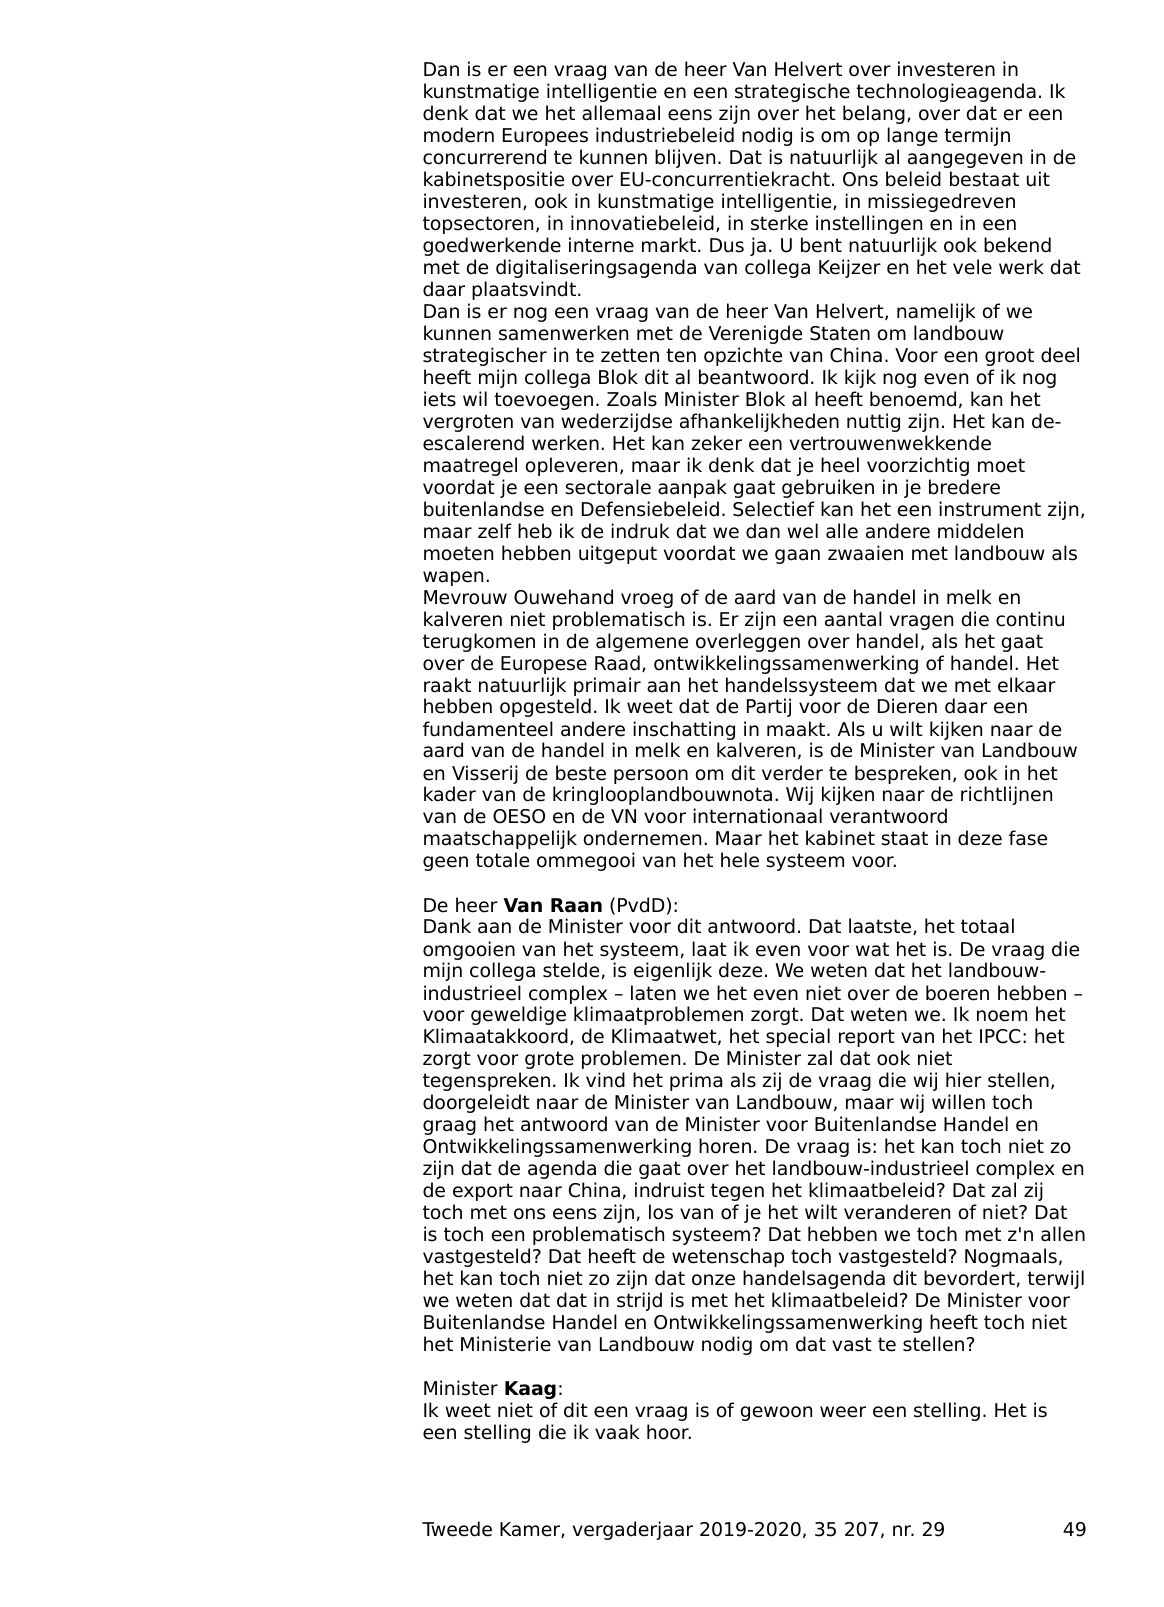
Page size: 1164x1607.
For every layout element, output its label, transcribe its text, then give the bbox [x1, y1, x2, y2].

text Mevrouw Ouwehand vroeg of de aard van de handel in melk en kalveren niet problematisch is. Er zijn een aantal vragen die continu terugkomen in de algemene overleggen over handel, als het gaat over de Europese Raad, ontwikkelingssamenwerking of handel. Het raakt natuurlijk primair aan het handelssysteem dat we met elkaar hebben opgesteld. Ik weet dat de Partij voor de Dieren daar een fundamenteel andere inschatting in maakt. Als u wilt kijken naar de aard van de handel in melk en kalveren, is de Minister van Landbouw en Visserij de beste persoon om dit verder te bespreken, ook in het kader van de kringlooplandbouwnota. Wij kijken naar de richtlijnen van de OESO en de VN voor internationaal verantwoord maatschappelijk ondernemen. Maar het kabinet staat in deze fase geen totale ommegooi van het hele systeem voor. [422, 587, 1087, 872]
text Minister Kaag: [422, 1378, 1087, 1400]
text Ik weet niet of dit een vraag is of gewoon weer een stelling. Het is een stelling die ik vaak hoor. [422, 1400, 1087, 1444]
text De heer Van Raan (PvdD): [422, 894, 1087, 916]
text Dank aan de Minister voor dit antwoord. Dat laatste, het totaal omgooien van het systeem, laat ik even voor wat het is. De vraag die mijn collega stelde, is eigenlijk deze. We weten dat het landbouw-industrieel complex – laten we het even niet over de boeren hebben – voor geweldige klimaatproblemen zorgt. Dat weten we. Ik noem het Klimaatakkoord, de Klimaatwet, het special report van het IPCC: het zorgt voor grote problemen. De Minister zal dat ook niet tegenspreken. Ik vind het prima als zij de vraag die wij hier stellen, doorgeleidt naar de Minister van Landbouw, maar wij willen toch graag het antwoord van de Minister voor Buitenlandse Handel en Ontwikkelingssamenwerking horen. De vraag is: het kan toch niet zo zijn dat de agenda die gaat over het landbouw-industrieel complex en de export naar China, indruist tegen het klimaatbeleid? Dat zal zij toch met ons eens zijn, los van of je het wilt veranderen of niet? Dat is toch een problematisch systeem? Dat hebben we toch met z'n allen vastgesteld? Dat heeft de wetenschap toch vastgesteld? Nogmaals, het kan toch niet zo zijn dat onze handelsagenda dit bevordert, terwijl we weten dat dat in strijd is met het klimaatbeleid? De Minister voor Buitenlandse Handel en Ontwikkelingssamenwerking heeft toch niet het Ministerie van Landbouw nodig om dat vast te stellen? [422, 916, 1087, 1356]
text Dan is er nog een vraag van de heer Van Helvert, namelijk of we kunnen samenwerken met de Verenigde Staten om landbouw strategischer in te zetten ten opzichte van China. Voor een groot deel heeft mijn collega Blok dit al beantwoord. Ik kijk nog even of ik nog iets wil toevoegen. Zoals Minister Blok al heeft benoemd, kan het vergroten van wederzijdse afhankelijkheden nuttig zijn. Het kan de-escalerend werken. Het kan zeker een vertrouwenwekkende maatregel opleveren, maar ik denk dat je heel voorzichtig moet voordat je een sectorale aanpak gaat gebruiken in je bredere buitenlandse en Defensiebeleid. Selectief kan het een instrument zijn, maar zelf heb ik de indruk dat we dan wel alle andere middelen moeten hebben uitgeput voordat we gaan zwaaien met landbouw als wapen. [422, 301, 1087, 587]
text Dan is er een vraag van de heer Van Helvert over investeren in kunstmatige intelligentie en een strategische technologieagenda. Ik denk dat we het allemaal eens zijn over het belang, over dat er een modern Europees industriebeleid nodig is om op lange termijn concurrerend te kunnen blijven. Dat is natuurlijk al aangegeven in de kabinetspositie over EU-concurrentiekracht. Ons beleid bestaat uit investeren, ook in kunstmatige intelligentie, in missiegedreven topsectoren, in innovatiebeleid, in sterke instellingen en in een goedwerkende interne markt. Dus ja. U bent natuurlijk ook bekend met de digitaliseringsagenda van collega Keijzer en het vele werk dat daar plaatsvindt. [422, 59, 1087, 301]
